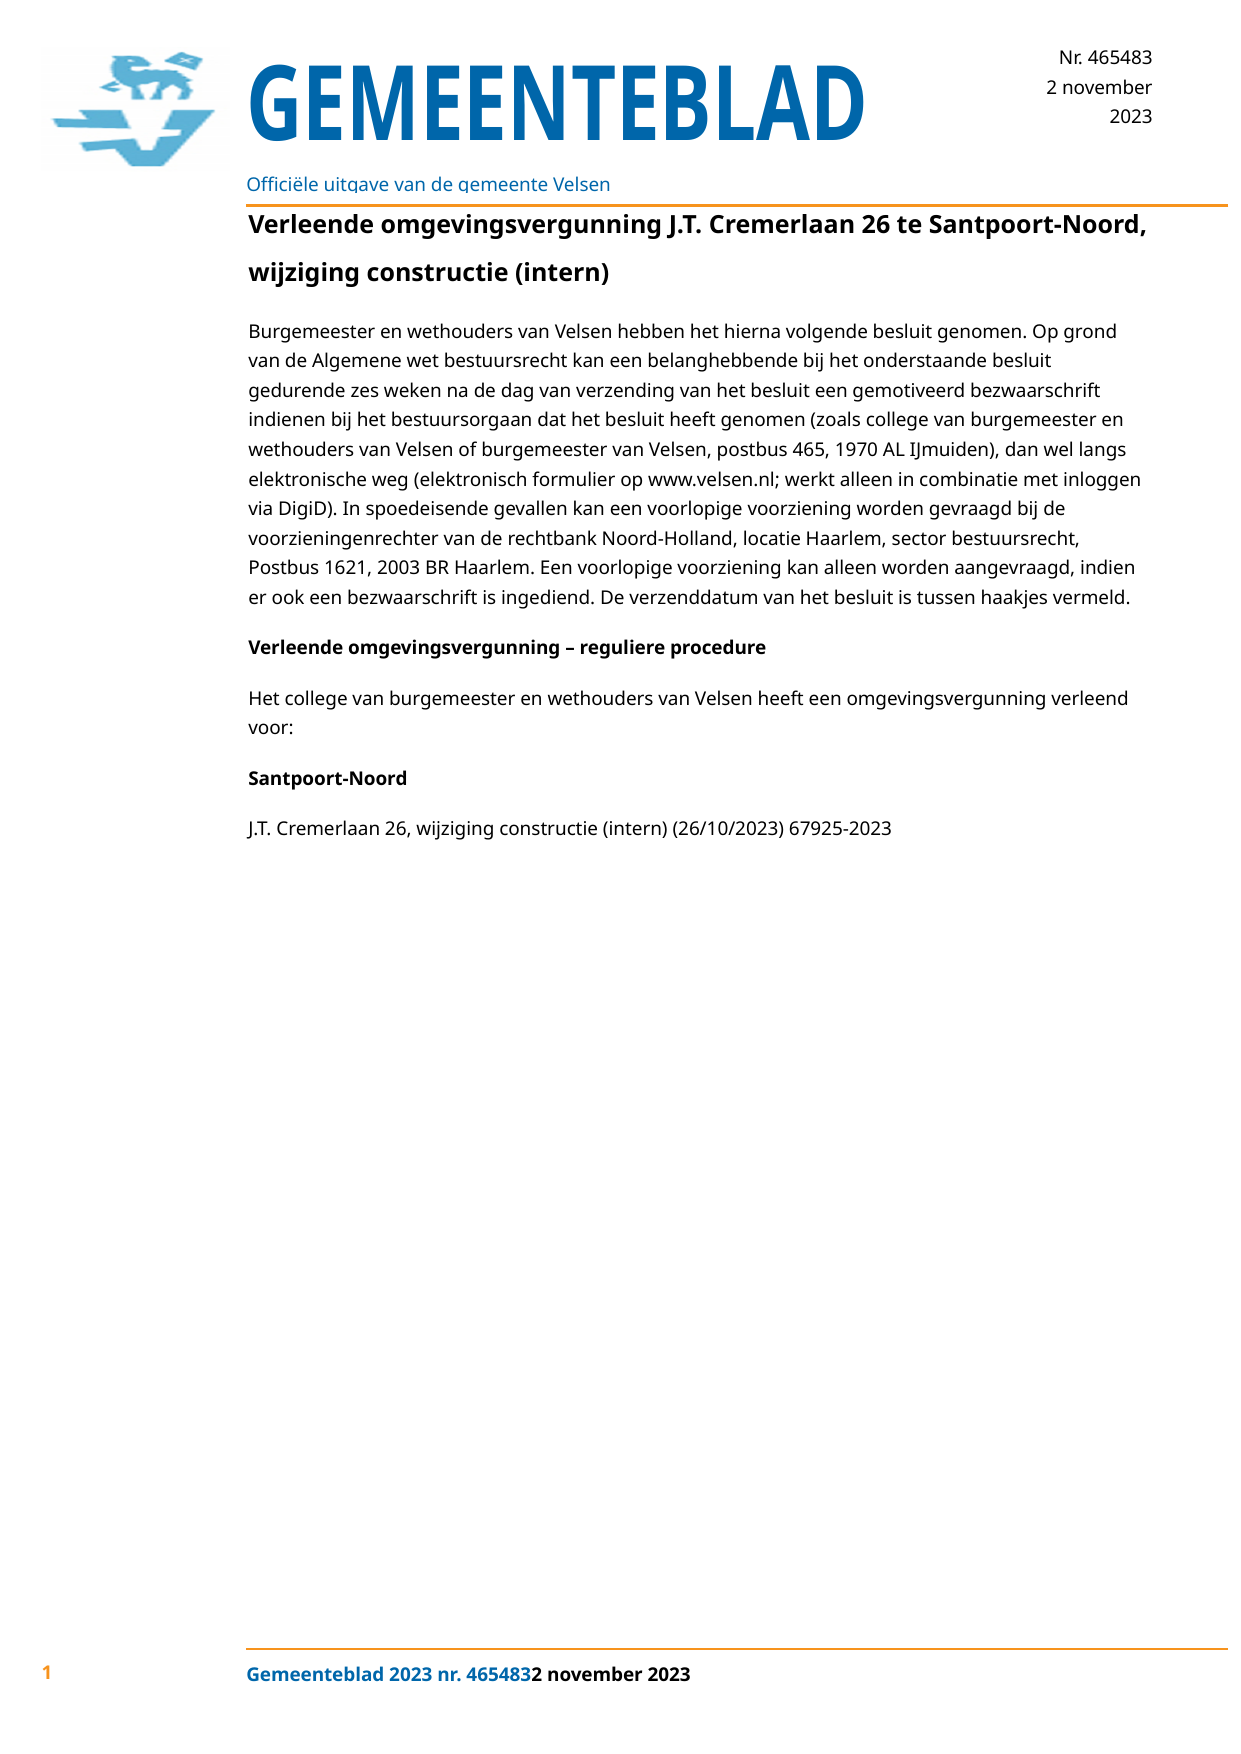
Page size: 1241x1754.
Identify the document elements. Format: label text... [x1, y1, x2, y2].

text Santpoort-Noord [248, 765, 1152, 791]
text Het college van burgemeester en wethouders van Velsen heeft een omgevingsvergunning verleend voor: [248, 685, 1152, 740]
picture [41, 47, 231, 172]
text Verleende omgevingsvergunning – reguliere procedure [248, 634, 1152, 660]
text Burgemeester en wethouders van Velsen hebben het hierna volgende besluit genomen. Op grond van de Algemene wet bestuursrecht kan een belanghebbende bij het onderstaande besluit gedurende zes weken na de dag van verzending van het besluit een gemotiveerd bezwaarschrift indienen bij het bestuursorgaan dat het besluit heeft genomen (zoals college van burgemeester en wethouders van Velsen of burgemeester van Velsen, postbus 465, 1970 AL IJmuiden), dan wel langs elektronische weg (elektronisch formulier op www.velsen.nl; werkt alleen in combinatie met inloggen via DigiD). In spoedeisende gevallen kan een voorlopige voorziening worden gevraagd bij de voorzieningenrechter van de rechtbank Noord-Holland, locatie Haarlem, sector bestuursrecht, Postbus 1621, 2003 BR Haarlem. Een voorlopige voorziening kan alleen worden aangevraagd, indien er ook een bezwaarschrift is ingediend. De verzenddatum van het besluit is tussen haakjes vermeld. [248, 318, 1152, 610]
text J.T. Cremerlaan 26, wijziging constructie (intern) (26/10/2023) 67925-2023 [248, 815, 1152, 841]
text Verleende omgevingsvergunning J.T. Cremerlaan 26 te Santpoort-Noord, wijziging constructie (intern) [248, 207, 1152, 288]
